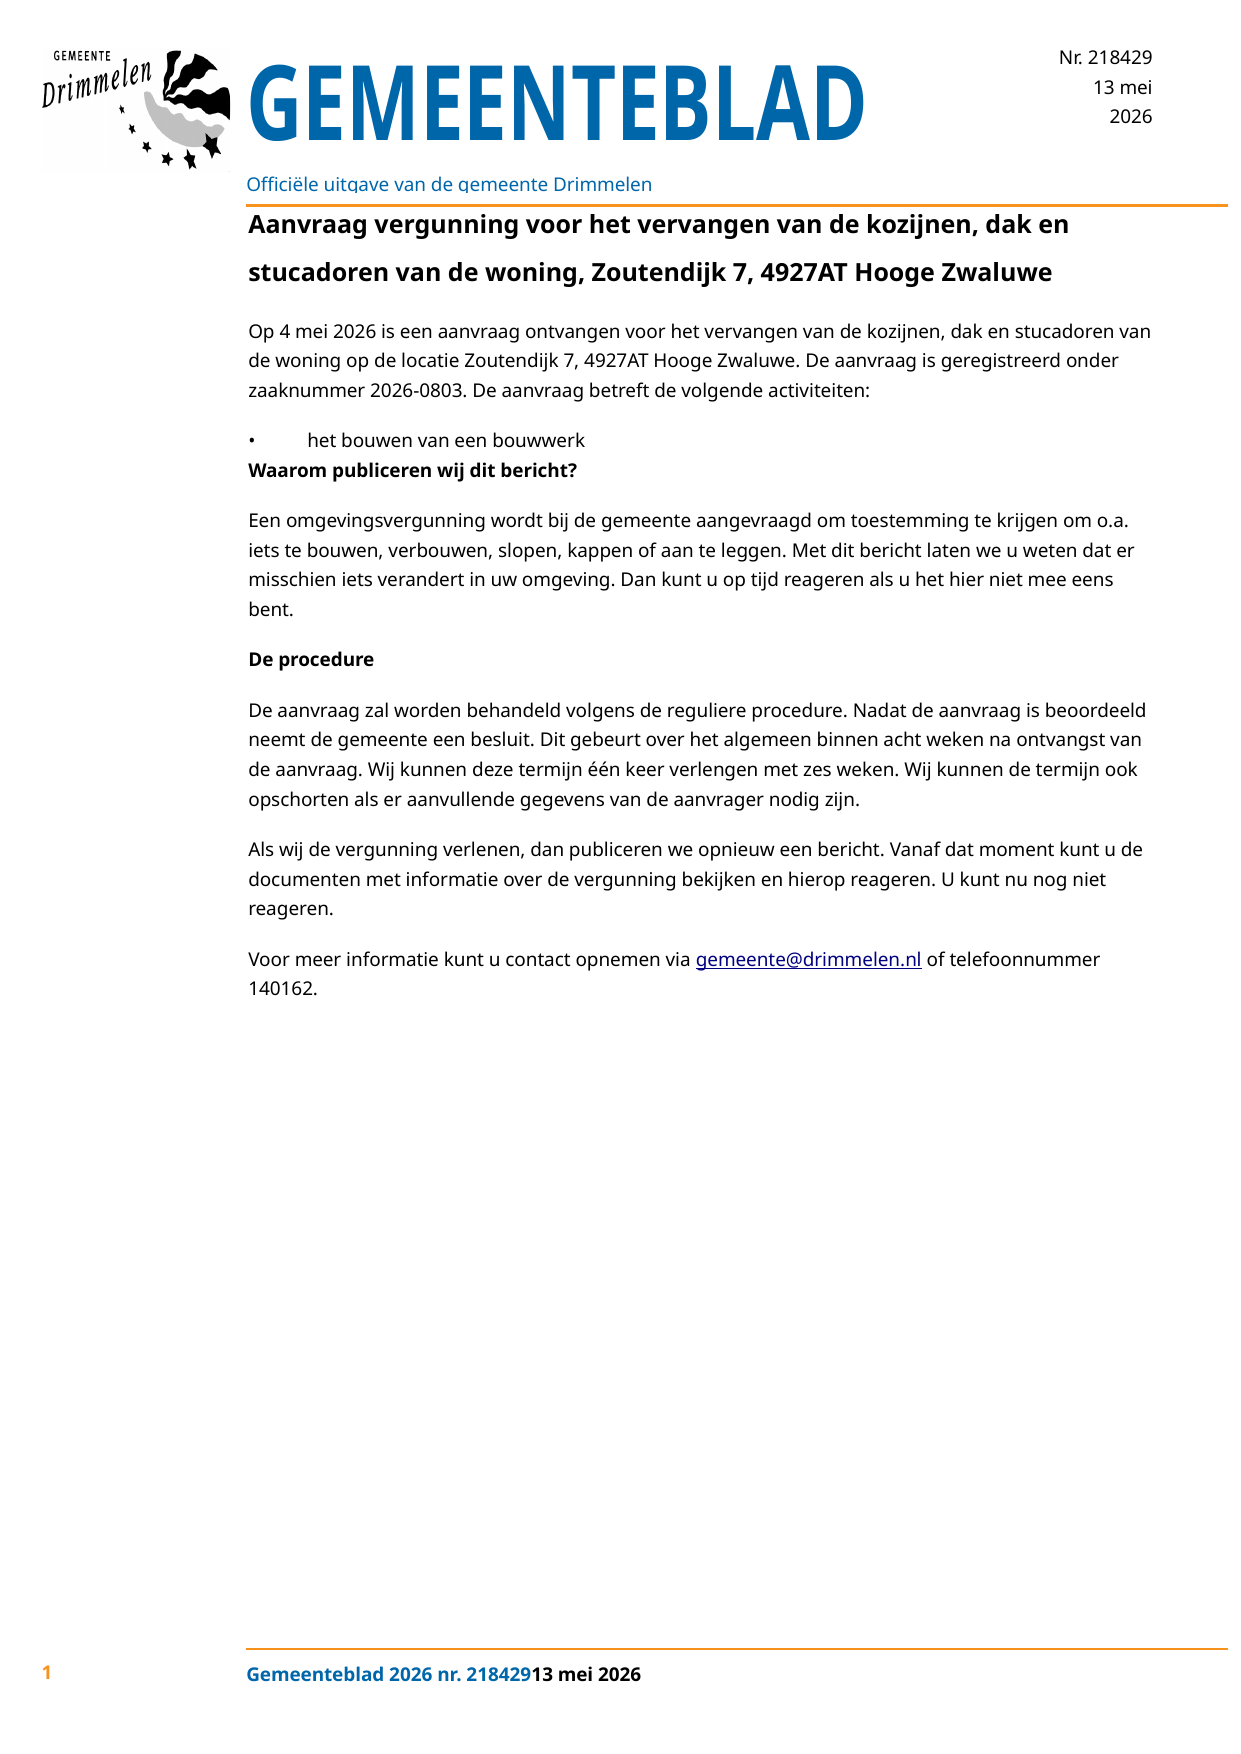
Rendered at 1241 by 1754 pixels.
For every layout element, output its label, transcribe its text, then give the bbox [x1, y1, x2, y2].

text De procedure [248, 647, 1152, 672]
list het bouwen van een bouwwerk [248, 427, 1152, 453]
text De aanvraag zal worden behandeld volgens de reguliere procedure. Nadat de aanvraag is beoordeeld neemt de gemeente een besluit. Dit gebeurt over het algemeen binnen acht weken na ontvangst van de aanvraag. Wij kunnen deze termijn één keer verlengen met zes weken. Wij kunnen de termijn ook opschorten als er aanvullende gegevens van de aanvrager nodig zijn. [248, 697, 1152, 812]
text Een omgevingsvergunning wordt bij de gemeente aangevraagd om toestemming te krijgen om o.a. iets te bouwen, verbouwen, slopen, kappen of aan te leggen. Met dit bericht laten we u weten dat er misschien iets verandert in uw omgeving. Dan kunt u op tijd reageren als u het hier niet mee eens bent. [248, 507, 1152, 622]
text Als wij de vergunning verlenen, dan publiceren we opnieuw een bericht. Vanaf dat moment kunt u de documenten met informatie over de vergunning bekijken en hierop reageren. U kunt nu nog niet reageren. [248, 836, 1152, 921]
text Voor meer informatie kunt u contact opnemen via gemeente@drimmelen.nl of telefoonnummer 140162. [248, 946, 1152, 1001]
text Aanvraag vergunning voor het vervangen van de kozijnen, dak en stucadoren van de woning, Zoutendijk 7, 4927AT Hooge Zwaluwe [248, 207, 1152, 288]
text Op 4 mei 2026 is een aanvraag ontvangen voor het vervangen van de kozijnen, dak en stucadoren van de woning op de locatie Zoutendijk 7, 4927AT Hooge Zwaluwe. De aanvraag is geregistreerd onder zaaknummer 2026-0803. De aanvraag betreft de volgende activiteiten: [248, 318, 1152, 403]
text Waarom publiceren wij dit bericht? [248, 457, 1152, 483]
picture [41, 47, 231, 172]
